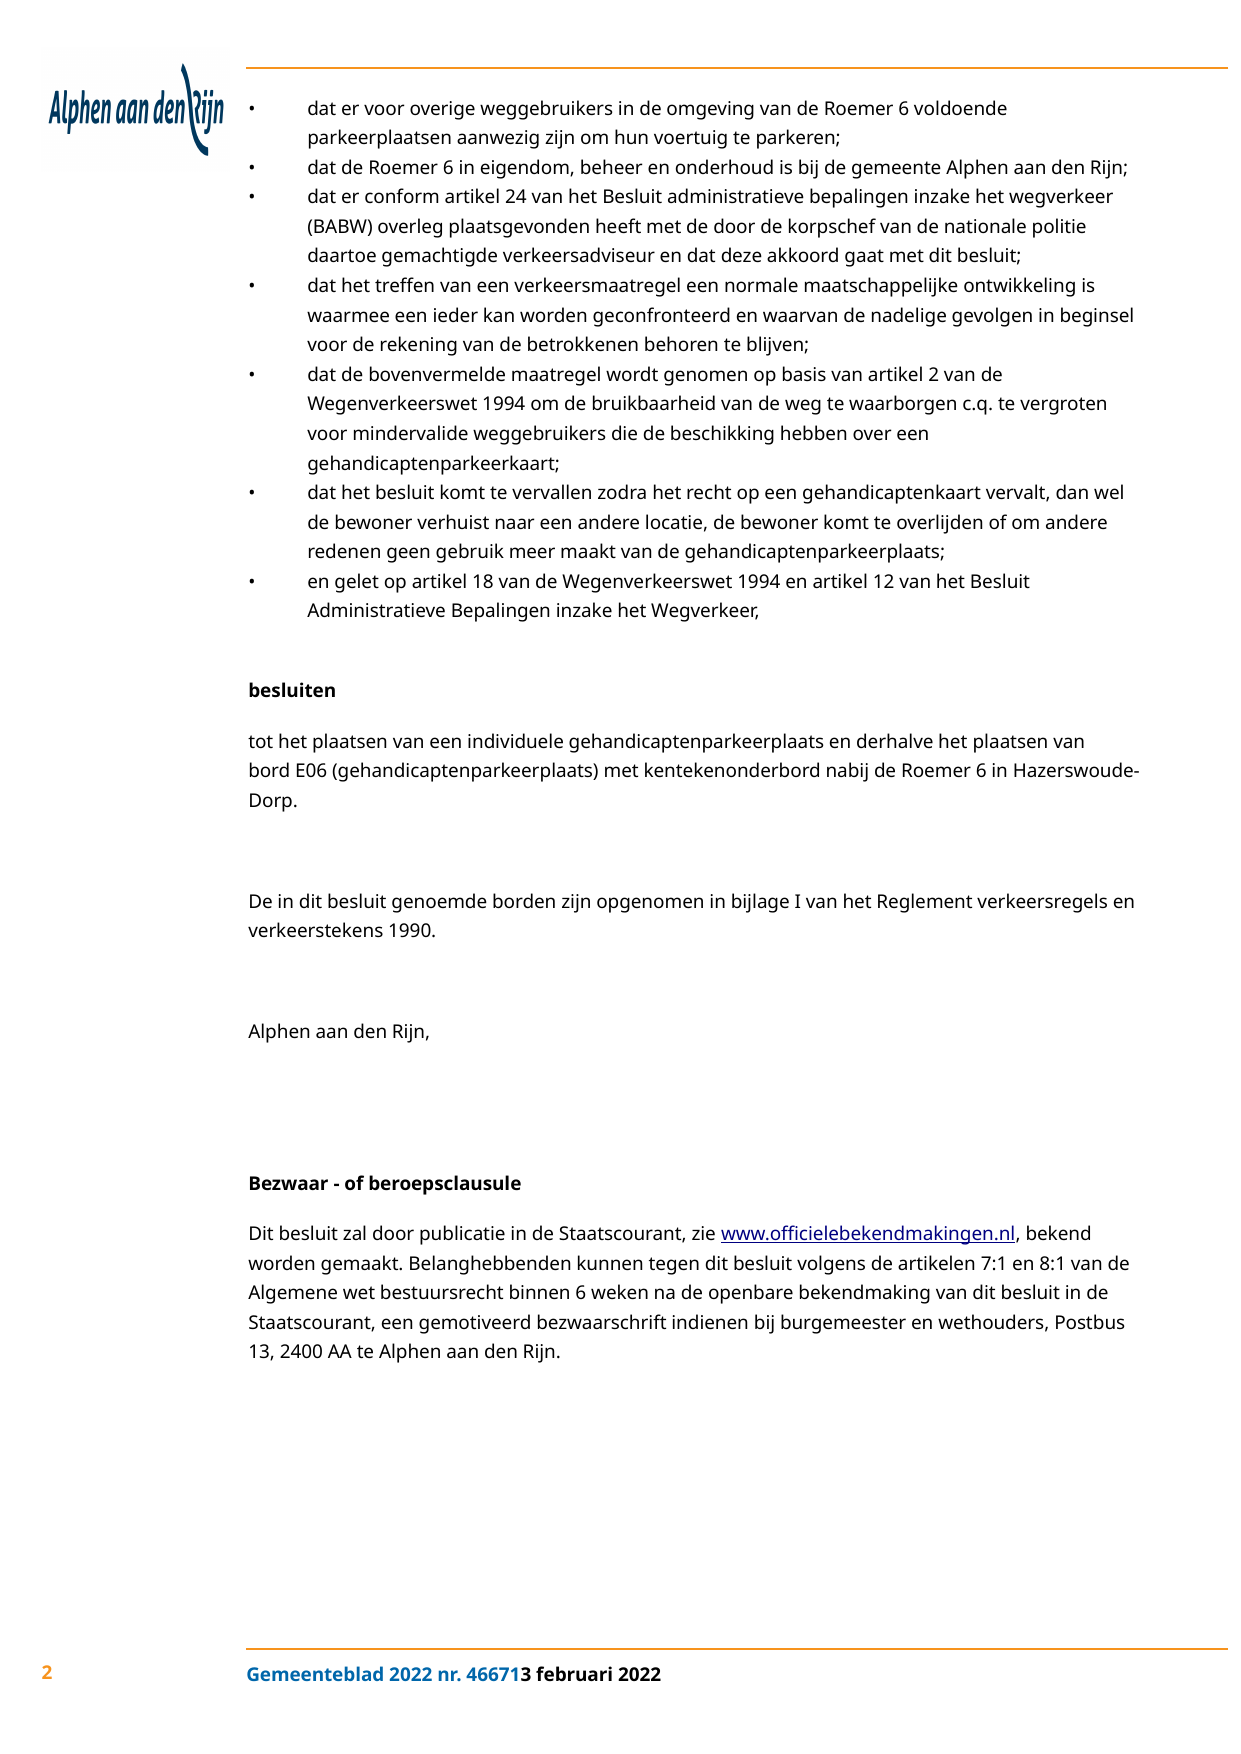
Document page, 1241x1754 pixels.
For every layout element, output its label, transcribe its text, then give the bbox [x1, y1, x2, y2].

text besluiten [248, 678, 1152, 703]
text Alphen aan den Rijn, [248, 1018, 1152, 1044]
list dat er conform artikel 24 van het Besluit administratieve bepalingen inzake het wegverkeer (BABW) overleg plaatsgevonden heeft met de door de korpschef van de nationale politie daartoe gemachtigde verkeersadviseur en dat deze akkoord gaat met dit besluit; [248, 183, 1152, 268]
list dat de Roemer 6 in eigendom, beheer en onderhoud is bij de gemeente Alphen aan den Rijn; [248, 154, 1152, 180]
text De in dit besluit genoemde borden zijn opgenomen in bijlage I van het Reglement verkeersregels en verkeerstekens 1990. [248, 888, 1152, 943]
list dat de bovenvermelde maatregel wordt genomen op basis van artikel 2 van de Wegenverkeerswet 1994 om de bruikbaarheid van de weg te waarborgen c.q. te vergroten voor mindervalide weggebruikers die de beschikking hebben over een gehandicaptenparkeerkaart; [248, 361, 1152, 476]
text Dit besluit zal door publicatie in de Staatscourant, zie www.officielebekendmakingen.nl, bekend worden gemaakt. Belanghebbenden kunnen tegen dit besluit volgens de artikelen 7:1 en 8:1 van de Algemene wet bestuursrecht binnen 6 weken na de openbare bekendmaking van dit besluit in de Staatscourant, een gemotiveerd bezwaarschrift indienen bij burgemeester en wethouders, Postbus 13, 2400 AA te Alphen aan den Rijn. [248, 1220, 1152, 1364]
list dat er voor overige weggebruikers in de omgeving van de Roemer 6 voldoende parkeerplaatsen aanwezig zijn om hun voertuig te parkeren; [248, 95, 1152, 150]
list dat het treffen van een verkeersmaatregel een normale maatschappelijke ontwikkeling is waarmee een ieder kan worden geconfronteerd en waarvan de nadelige gevolgen in beginsel voor de rekening van de betrokkenen behoren te blijven; [248, 272, 1152, 357]
text tot het plaatsen van een individuele gehandicaptenparkeerplaats en derhalve het plaatsen van bord E06 (gehandicaptenparkeerplaats) met kentekenonderbord nabij de Roemer 6 in Hazerswoude-Dorp. [248, 728, 1152, 813]
text Bezwaar - of beroepsclausule [248, 1170, 1152, 1196]
picture [41, 47, 231, 172]
list dat het besluit komt te vervallen zodra het recht op een gehandicaptenkaart vervalt, dan wel de bewoner verhuist naar een andere locatie, de bewoner komt te overlijden of om andere redenen geen gebruik meer maakt van de gehandicaptenparkeerplaats; [248, 479, 1152, 564]
list en gelet op artikel 18 van de Wegenverkeerswet 1994 en artikel 12 van het Besluit Administratieve Bepalingen inzake het Wegverkeer, [248, 568, 1152, 623]
